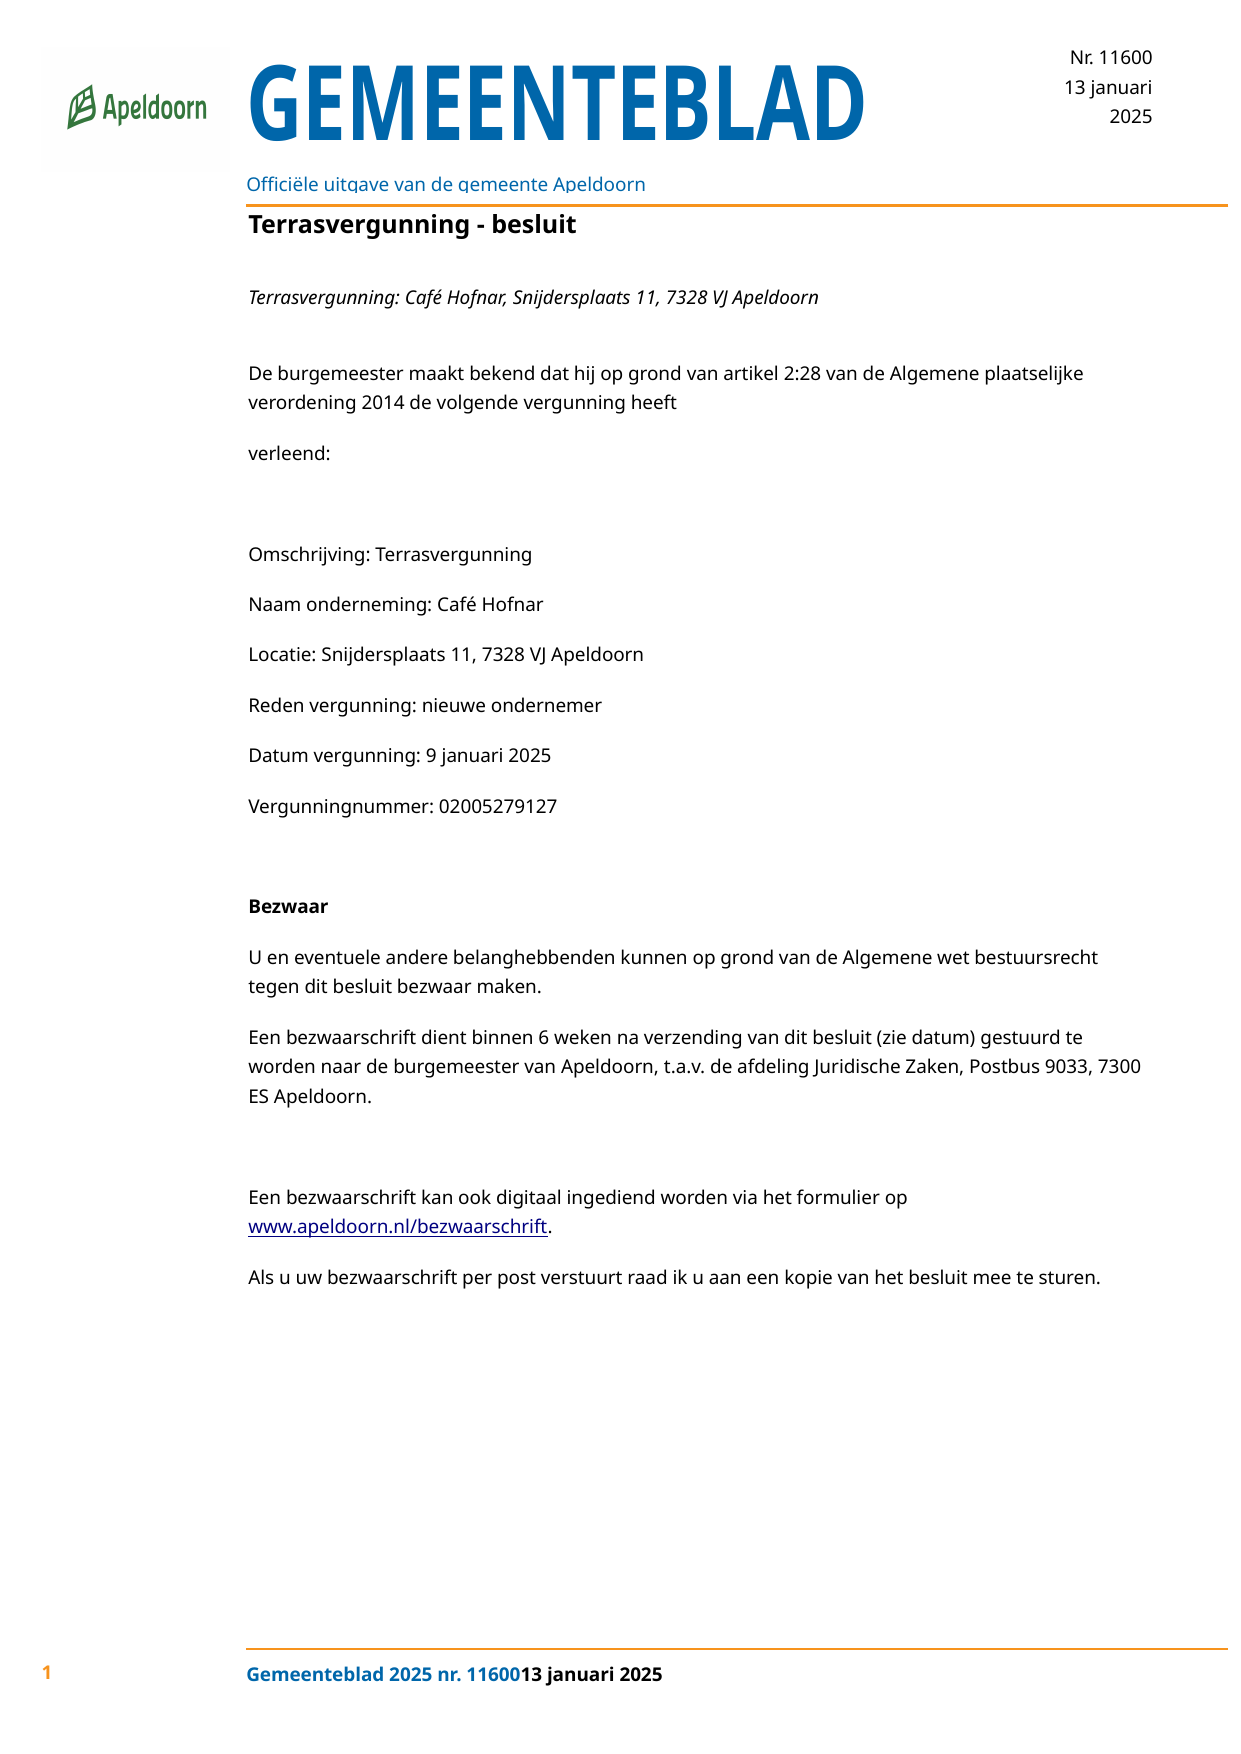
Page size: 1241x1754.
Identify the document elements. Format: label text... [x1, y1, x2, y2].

text De burgemeester maakt bekend dat hij op grond van artikel 2:28 van de Algemene plaatselijke verordening 2014 de volgende vergunning heeft [248, 360, 1152, 415]
text Een bezwaarschrift dient binnen 6 weken na verzending van dit besluit (zie datum) gestuurd te worden naar de burgemeester van Apeldoorn, t.a.v. de afdeling Juridische Zaken, Postbus 9033, 7300 ES Apeldoorn. [248, 1024, 1152, 1109]
text Als u uw bezwaarschrift per post verstuurt raad ik u aan een kopie van het besluit mee te sturen. [248, 1264, 1152, 1290]
text Locatie: Snijdersplaats 11, 7328 VJ Apeldoorn [248, 642, 1152, 667]
text Naam onderneming: Café Hofnar [248, 591, 1152, 617]
picture [41, 47, 231, 172]
text Terrasvergunning - besluit [248, 207, 1152, 241]
text Terrasvergunning: Café Hofnar, Snijdersplaats 11, 7328 VJ Apeldoorn [248, 284, 1152, 309]
text Datum vergunning: 9 januari 2025 [248, 742, 1152, 768]
text Een bezwaarschrift kan ook digitaal ingediend worden via het formulier op www.apeldoorn.nl/bezwaarschrift. [248, 1184, 1152, 1239]
text Reden vergunning: nieuwe ondernemer [248, 692, 1152, 718]
text U en eventuele andere belanghebbenden kunnen op grond van de Algemene wet bestuursrecht tegen dit besluit bezwaar maken. [248, 944, 1152, 999]
text Omschrijving: Terrasvergunning [248, 541, 1152, 567]
text verleend: [248, 440, 1152, 466]
text Bezwaar [248, 894, 1152, 919]
text Vergunningnummer: 02005279127 [248, 793, 1152, 819]
